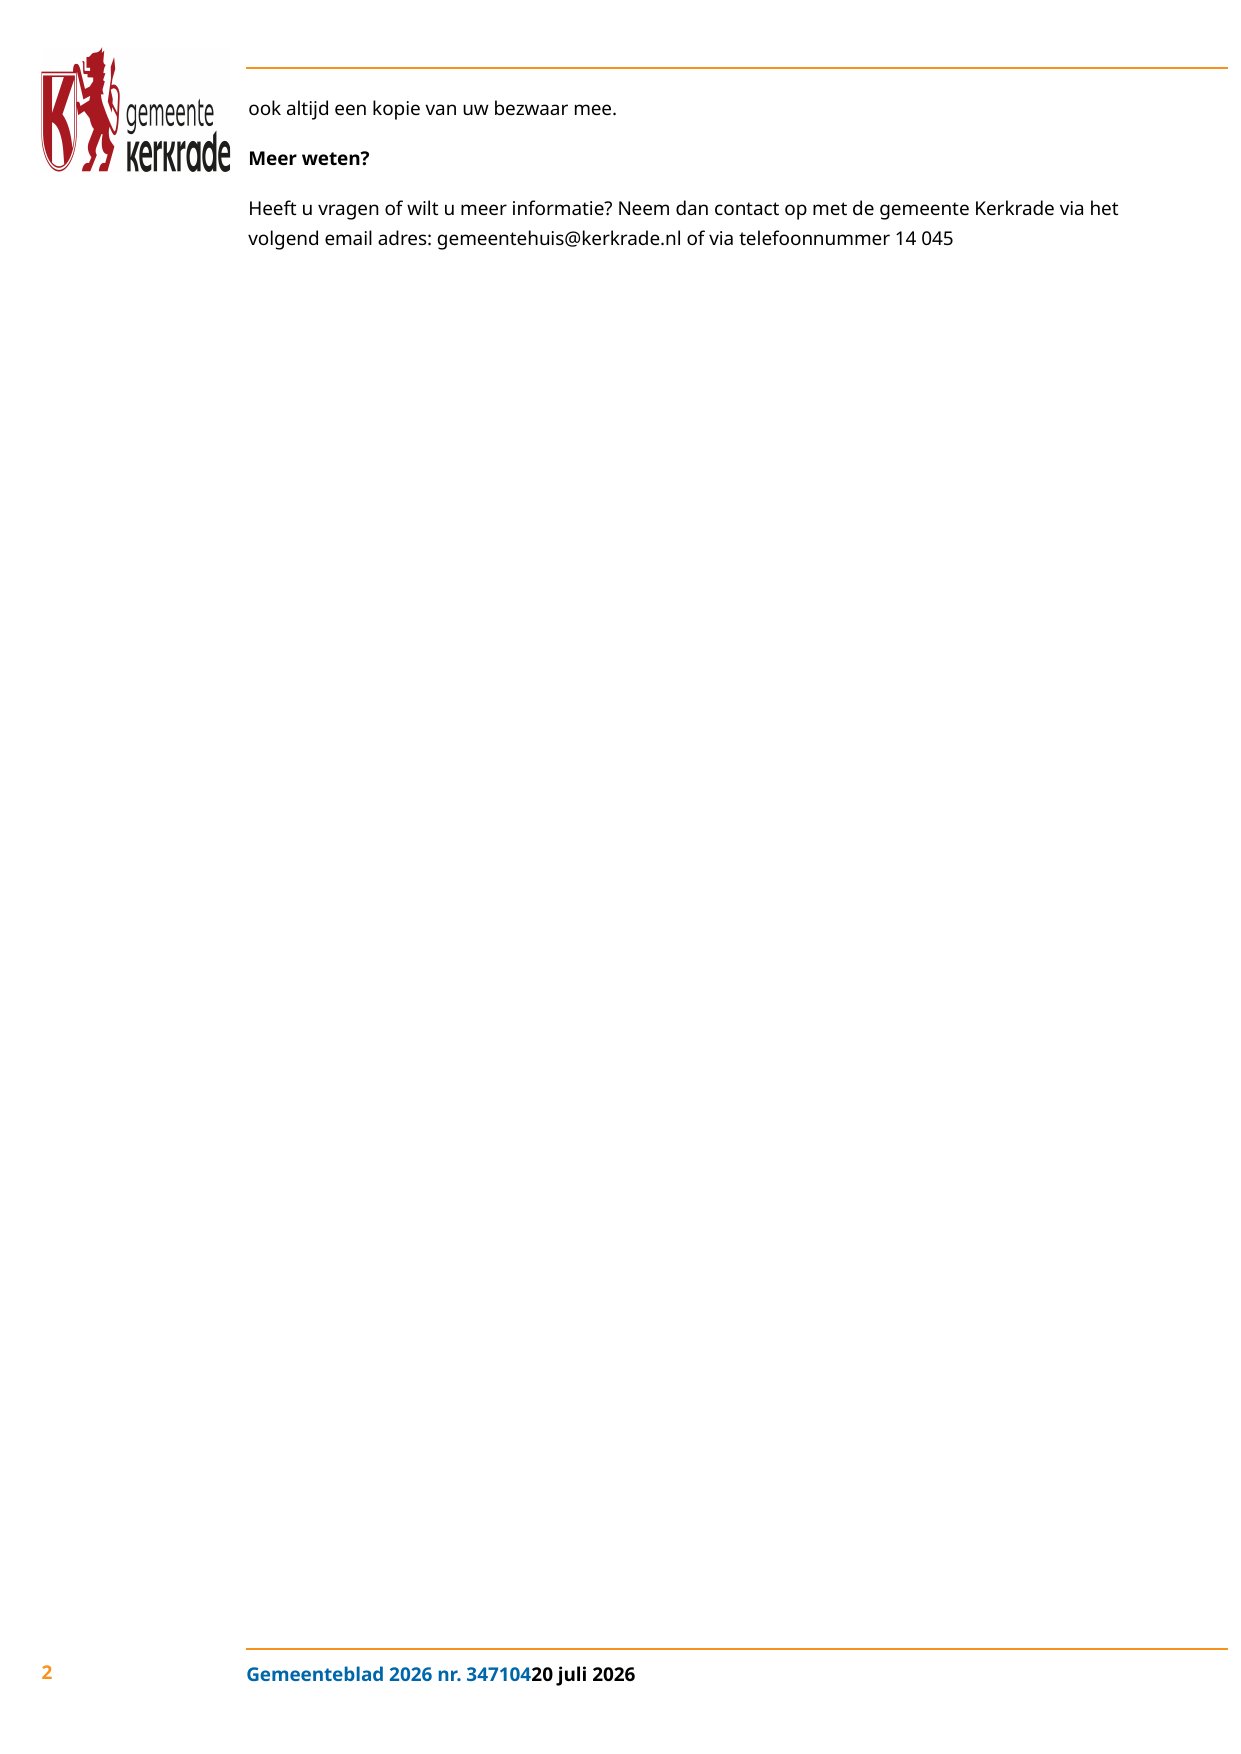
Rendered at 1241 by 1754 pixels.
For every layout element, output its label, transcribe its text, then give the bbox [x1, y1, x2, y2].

text Meer weten? [248, 145, 1152, 171]
picture [41, 47, 231, 172]
text Heeft u vragen of wilt u meer informatie? Neem dan contact op met de gemeente Kerkrade via het volgend email adres: gemeentehuis@kerkrade.nl of via telefoonnummer 14 045 [248, 196, 1152, 251]
text ook altijd een kopie van uw bezwaar mee. [248, 95, 1152, 121]
